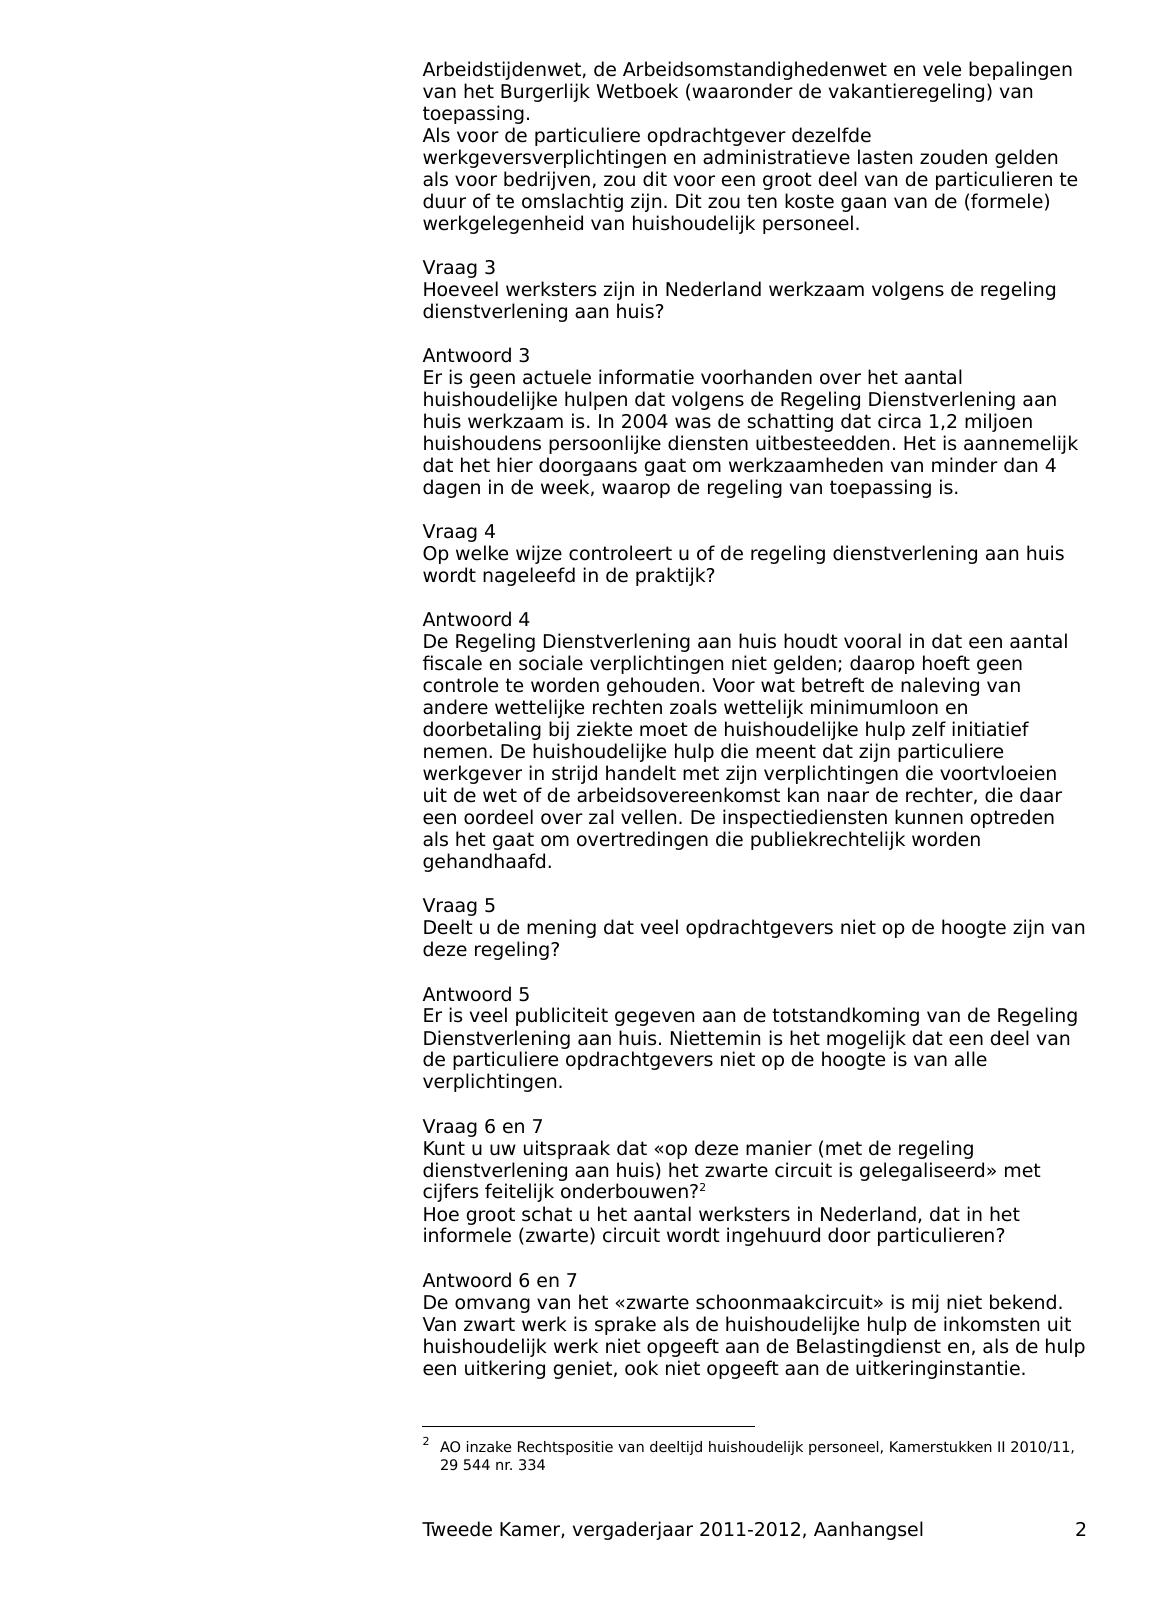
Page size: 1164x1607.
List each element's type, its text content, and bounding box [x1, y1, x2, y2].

text Er is geen actuele informatie voorhanden over het aantal huishoudelijke hulpen dat volgens de Regeling Dienstverlening aan huis werkzaam is. In 2004 was de schatting dat circa 1,2 miljoen huishoudens persoonlijke diensten uitbesteedden. Het is aannemelijk dat het hier doorgaans gaat om werkzaamheden van minder dan 4 dagen in de week, waarop de regeling van toepassing is. [422, 367, 1087, 499]
text De omvang van het «zwarte schoonmaakcircuit» is mij niet bekend. Van zwart werk is sprake als de huishoudelijke hulp de inkomsten uit huishoudelijk werk niet opgeeft aan de Belastingdienst en, als de hulp een uitkering geniet, ook niet opgeeft aan de uitkeringinstantie. [422, 1292, 1087, 1379]
text Arbeidstijdenwet, de Arbeidsomstandighedenwet en vele bepalingen van het Burgerlijk Wetboek (waaronder de vakantieregeling) van toepassing. [422, 59, 1087, 125]
text Vraag 4 [422, 521, 1087, 543]
text Vraag 6 en 7 [422, 1116, 1087, 1137]
text Antwoord 5 [422, 983, 1087, 1005]
text Hoeveel werksters zijn in Nederland werkzaam volgens de regeling dienstverlening aan huis? [422, 279, 1087, 323]
text Antwoord 4 [422, 609, 1087, 631]
text AO inzake Rechtspositie van deeltijd huishoudelijk personeel, Kamerstukken II 2010/11, 29 544 nr. 334 [422, 1435, 1087, 1474]
text Als voor de particuliere opdrachtgever dezelfde werkgeversverplichtingen en administratieve lasten zouden gelden als voor bedrijven, zou dit voor een groot deel van de particulieren te duur of te omslachtig zijn. Dit zou ten koste gaan van de (formele) werkgelegenheid van huishoudelijk personeel. [422, 125, 1087, 235]
text De Regeling Dienstverlening aan huis houdt vooral in dat een aantal fiscale en sociale verplichtingen niet gelden; daarop hoeft geen controle te worden gehouden. Voor wat betreft de naleving van andere wettelijke rechten zoals wettelijk minimumloon en doorbetaling bij ziekte moet de huishoudelijke hulp zelf initiatief nemen. De huishoudelijke hulp die meent dat zijn particuliere werkgever in strijd handelt met zijn verplichtingen die voortvloeien uit de wet of de arbeidsovereenkomst kan naar de rechter, die daar een oordeel over zal vellen. De inspectiediensten kunnen optreden als het gaat om overtredingen die publiekrechtelijk worden gehandhaafd. [422, 631, 1087, 873]
text Hoe groot schat u het aantal werksters in Nederland, dat in het informele (zwarte) circuit wordt ingehuurd door particulieren? [422, 1203, 1087, 1247]
text Vraag 5 [422, 895, 1087, 917]
text Op welke wijze controleert u of de regeling dienstverlening aan huis wordt nageleefd in de praktijk? [422, 543, 1087, 587]
text Vraag 3 [422, 257, 1087, 279]
text Kunt u uw uitspraak dat «op deze manier (met de regeling dienstverlening aan huis) het zwarte circuit is gelegaliseerd» met cijfers feitelijk onderbouwen? [422, 1137, 1087, 1203]
text Antwoord 3 [422, 345, 1087, 367]
text Er is veel publiciteit gegeven aan de totstandkoming van de Regeling Dienstverlening aan huis. Niettemin is het mogelijk dat een deel van de particuliere opdrachtgevers niet op de hoogte is van alle verplichtingen. [422, 1005, 1087, 1093]
text Antwoord 6 en 7 [422, 1269, 1087, 1292]
text Deelt u de mening dat veel opdrachtgevers niet op de hoogte zijn van deze regeling? [422, 917, 1087, 961]
